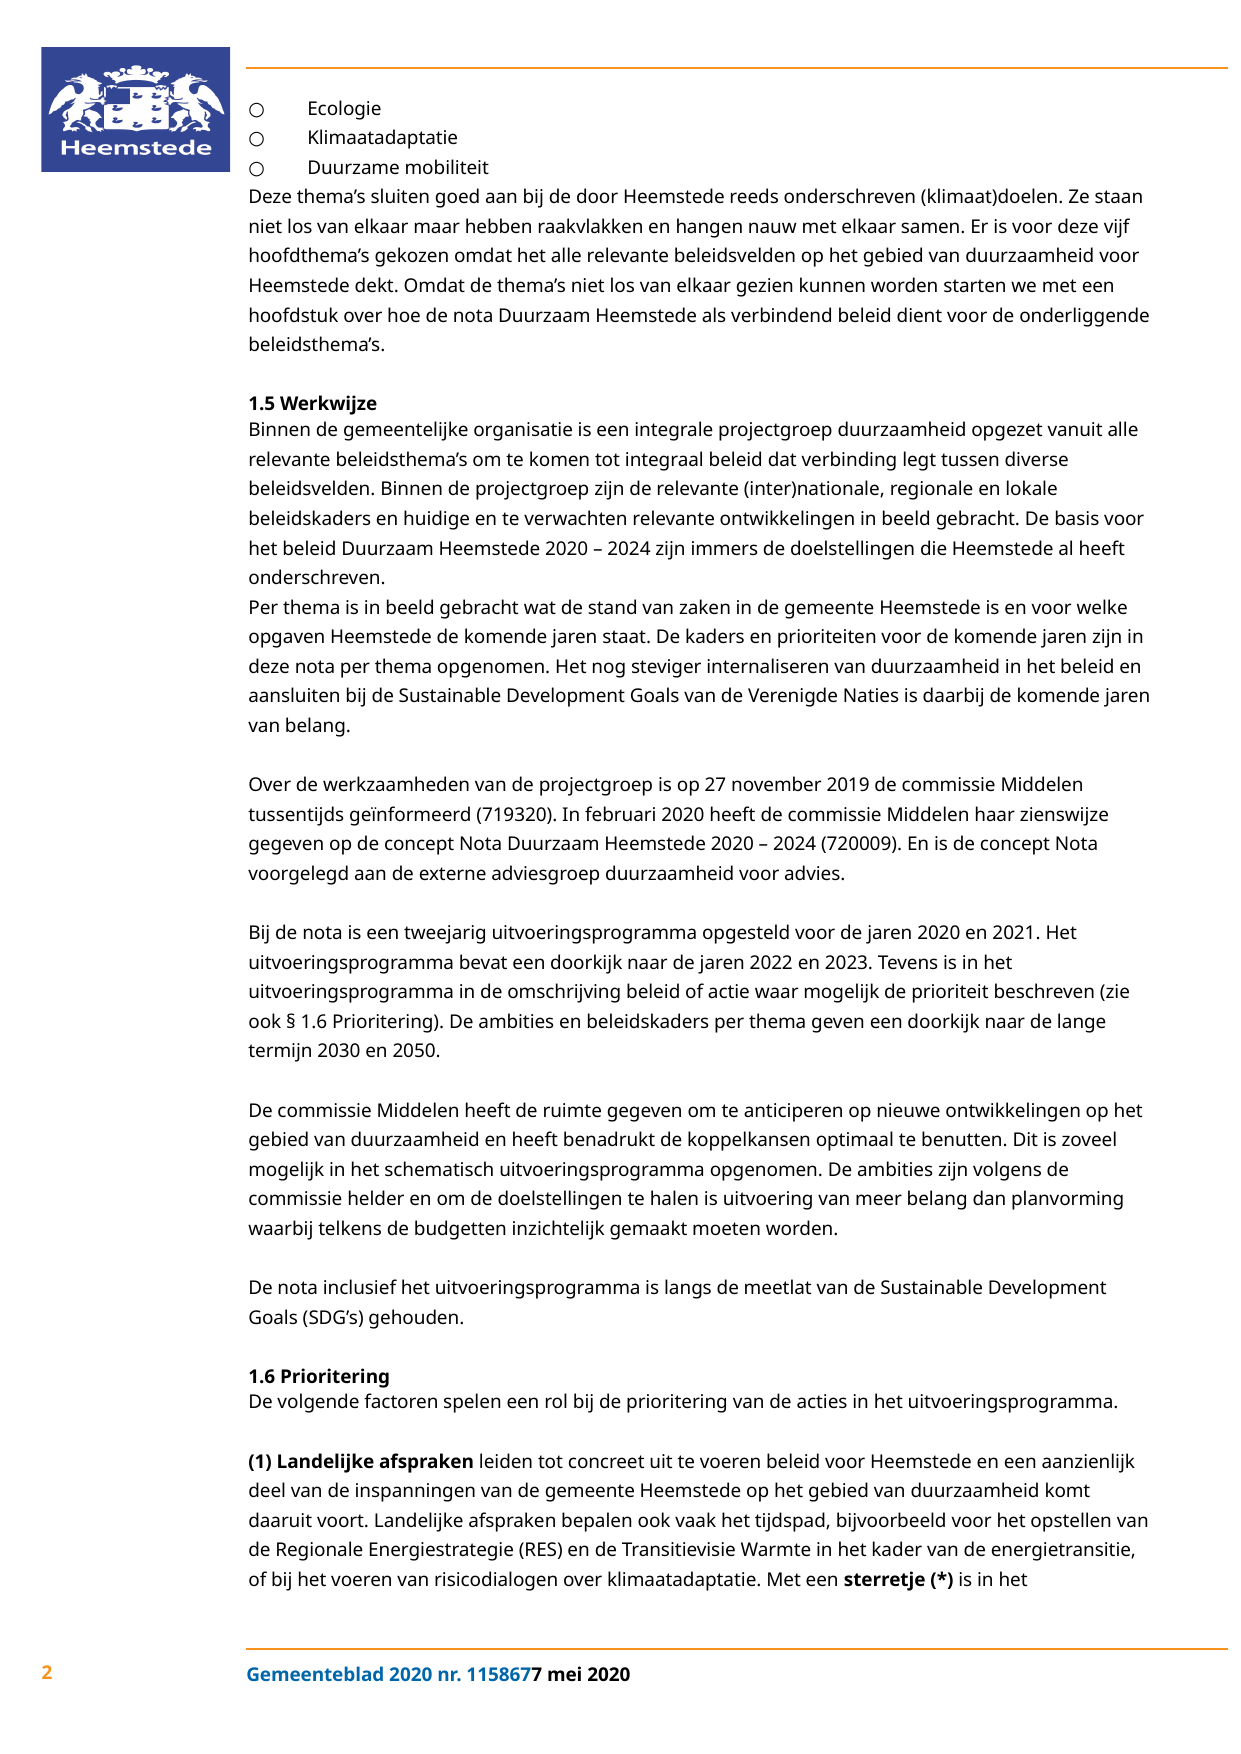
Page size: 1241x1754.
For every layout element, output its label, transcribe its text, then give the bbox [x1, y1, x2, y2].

text De volgende factoren spelen een rol bij de prioritering van de acties in het uitvoeringsprogramma. [248, 1389, 1152, 1414]
text (1) Landelijke afspraken leiden tot concreet uit te voeren beleid voor Heemstede en een aanzienlijk deel van de inspanningen van de gemeente Heemstede op het gebied van duurzaamheid komt daaruit voort. Landelijke afspraken bepalen ook vaak het tijdspad, bijvoorbeeld voor het opstellen van de Regionale Energiestrategie (RES) en de Transitievisie Warmte in het kader van de energietransitie, of bij het voeren van risicodialogen over klimaatadaptatie. Met een sterretje (*) is in het [248, 1448, 1152, 1592]
text 1.5 Werkwijze [248, 391, 1152, 416]
text Over de werkzaamheden van de projectgroep is op 27 november 2019 de commissie Middelen tussentijds geïnformeerd (719320). In februari 2020 heeft de commissie Middelen haar zienswijze gegeven op de concept Nota Duurzaam Heemstede 2020 – 2024 (720009). En is de concept Nota voorgelegd aan de externe adviesgroep duurzaamheid voor advies. [248, 771, 1152, 886]
picture [41, 47, 231, 172]
text Deze thema’s sluiten goed aan bij de door Heemstede reeds onderschreven (klimaat)doelen. Ze staan niet los van elkaar maar hebben raakvlakken en hangen nauw met elkaar samen. Er is voor deze vijf hoofdthema’s gekozen omdat het alle relevante beleidsvelden op het gebied van duurzaamheid voor Heemstede dekt. Omdat de thema’s niet los van elkaar gezien kunnen worden starten we met een hoofdstuk over hoe de nota Duurzaam Heemstede als verbindend beleid dient voor de onderliggende beleidsthema’s. [248, 183, 1152, 357]
list Ecologie [248, 95, 1152, 121]
text De nota inclusief het uitvoeringsprogramma is langs de meetlat van de Sustainable Development Goals (SDG’s) gehouden. [248, 1274, 1152, 1329]
text Bij de nota is een tweejarig uitvoeringsprogramma opgesteld voor de jaren 2020 en 2021. Het uitvoeringsprogramma bevat een doorkijk naar de jaren 2022 en 2023. Tevens is in het uitvoeringsprogramma in de omschrijving beleid of actie waar mogelijk de prioriteit beschreven (zie ook § 1.6 Prioritering). De ambities en beleidskaders per thema geven een doorkijk naar de lange termijn 2030 en 2050. [248, 919, 1152, 1063]
list Klimaatadaptatie [248, 124, 1152, 150]
text 1.6 Prioritering [248, 1363, 1152, 1389]
text Per thema is in beeld gebracht wat de stand van zaken in de gemeente Heemstede is en voor welke opgaven Heemstede de komende jaren staat. De kaders en prioriteiten voor de komende jaren zijn in deze nota per thema opgenomen. Het nog steviger internaliseren van duurzaamheid in het beleid en aansluiten bij de Sustainable Development Goals van de Verenigde Naties is daarbij de komende jaren van belang. [248, 594, 1152, 738]
text Binnen de gemeentelijke organisatie is een integrale projectgroep duurzaamheid opgezet vanuit alle relevante beleidsthema’s om te komen tot integraal beleid dat verbinding legt tussen diverse beleidsvelden. Binnen de projectgroep zijn de relevante (inter)nationale, regionale en lokale beleidskaders en huidige en te verwachten relevante ontwikkelingen in beeld gebracht. De basis voor het beleid Duurzaam Heemstede 2020 – 2024 zijn immers de doelstellingen die Heemstede al heeft onderschreven. [248, 416, 1152, 590]
list Duurzame mobiliteit [248, 154, 1152, 180]
text De commissie Middelen heeft de ruimte gegeven om te anticiperen op nieuwe ontwikkelingen op het gebied van duurzaamheid en heeft benadrukt de koppelkansen optimaal te benutten. Dit is zoveel mogelijk in het schematisch uitvoeringsprogramma opgenomen. De ambities zijn volgens de commissie helder en om de doelstellingen te halen is uitvoering van meer belang dan planvorming waarbij telkens de budgetten inzichtelijk gemaakt moeten worden. [248, 1097, 1152, 1241]
